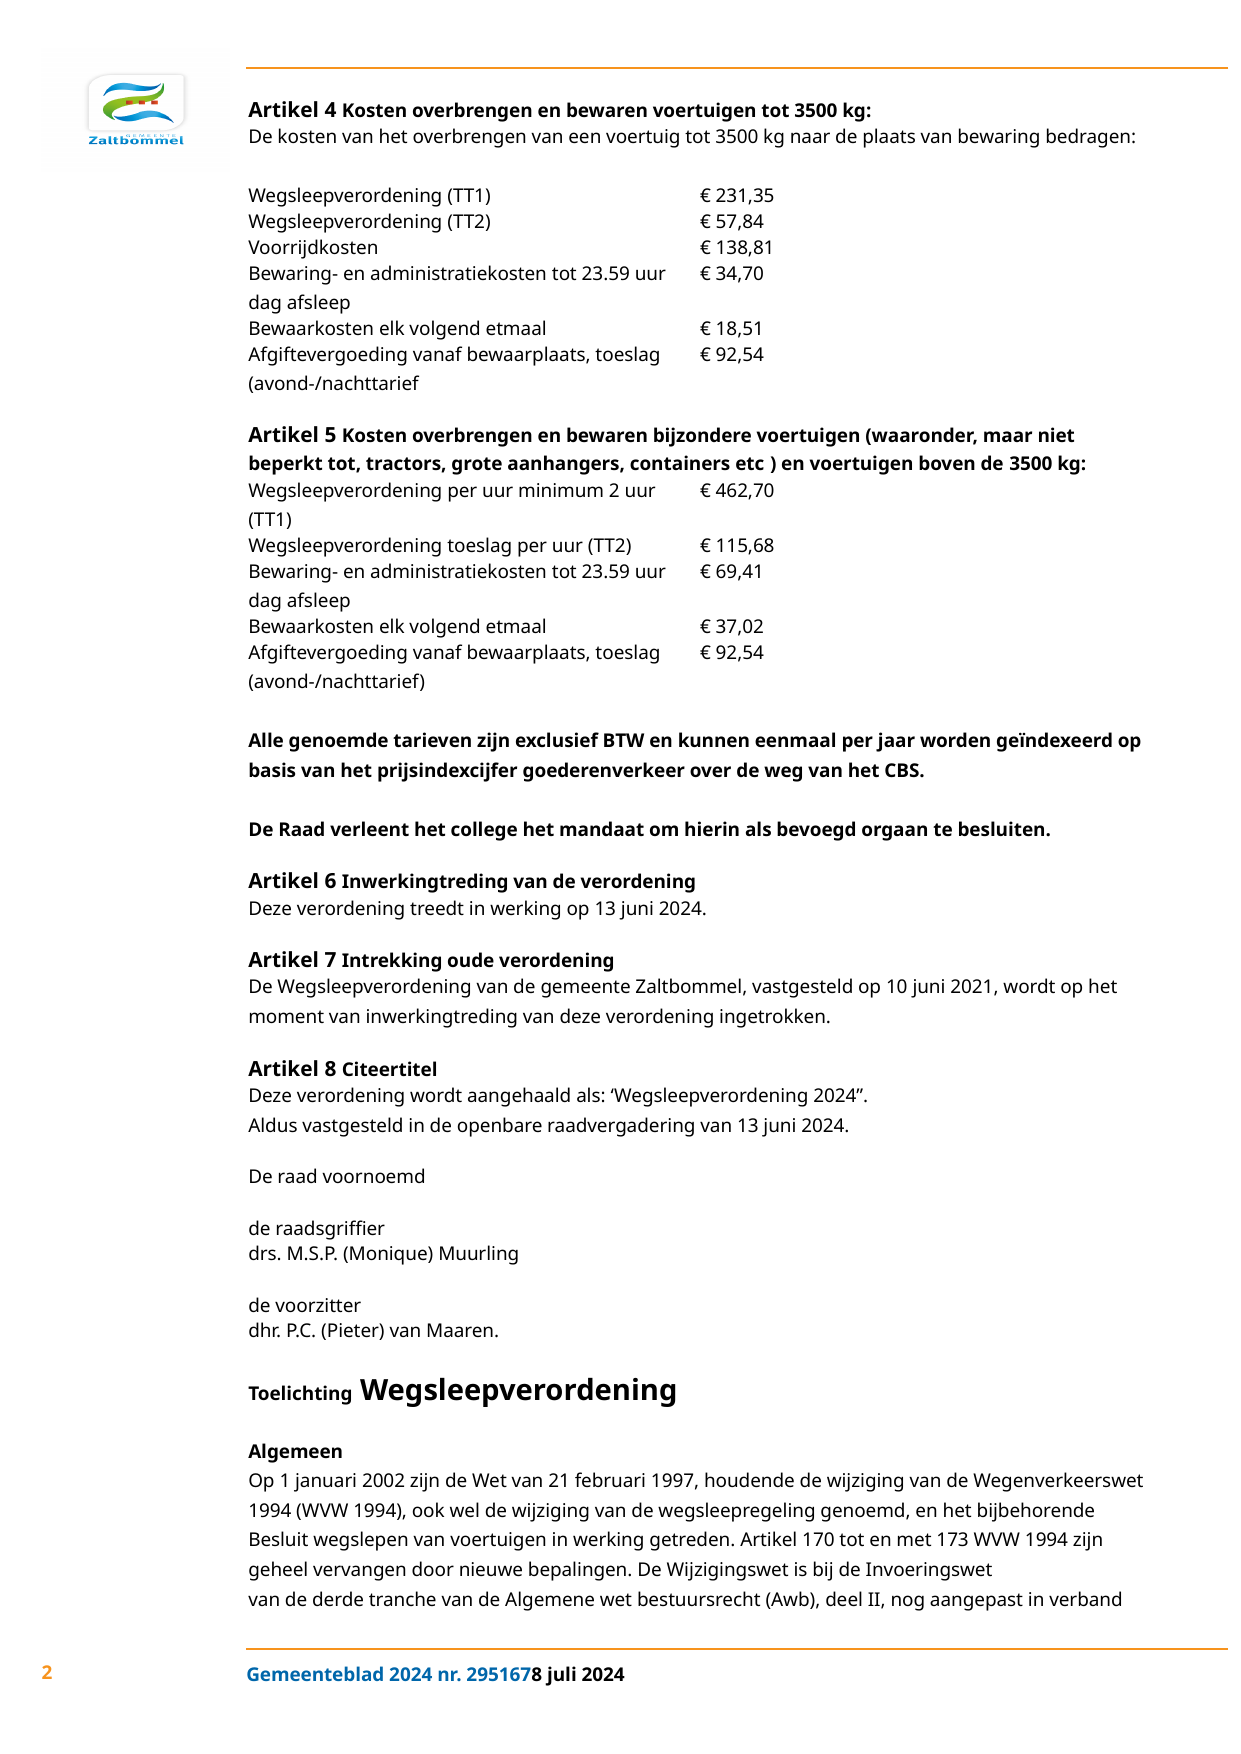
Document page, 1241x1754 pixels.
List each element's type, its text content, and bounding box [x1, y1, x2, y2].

text De Raad verleent het college het mandaat om hierin als bevoegd orgaan te besluiten. [248, 816, 1152, 842]
table_cell € 34,70 [700, 260, 1152, 315]
text de voorzitter [248, 1292, 1152, 1318]
text Toelichting Wegsleepverordening [248, 1369, 1152, 1409]
table_cell € 115,68 [700, 533, 1152, 558]
text Algemeen [248, 1438, 1152, 1464]
text dhr. P.C. (Pieter) van Maaren. [248, 1318, 1152, 1343]
text van de derde tranche van de Algemene wet bestuursrecht (Awb), deel II, nog aangepast in verband [248, 1586, 1152, 1612]
table_cell € 18,51 [700, 315, 1152, 341]
table_cell € 69,41 [700, 558, 1152, 613]
text Artikel 6 Inwerkingtreding van de verordening [248, 866, 1152, 895]
picture [41, 47, 231, 172]
table_cell Voorrijdkosten [248, 234, 700, 260]
text Deze verordening treedt in werking op 13 juni 2024. [248, 895, 1152, 921]
table_cell € 92,54 [700, 639, 1152, 694]
table_cell € 138,81 [700, 234, 1152, 260]
table_cell Bewaarkosten elk volgend etmaal [248, 315, 700, 341]
table_cell Bewaring- en administratiekosten tot 23.59 uur dag afsleep [248, 260, 700, 315]
text Artikel 5 Kosten overbrengen en bewaren bijzondere voertuigen (waaronder, maar niet beperkt tot, tractors, grote aanhangers, containers etc ) en voertuigen boven de 3500 kg: [248, 420, 1152, 477]
table_header Wegsleepverordening per uur minimum 2 uur (TT1) [248, 477, 700, 532]
text Alle genoemde tarieven zijn exclusief BTW en kunnen eenmaal per jaar worden geïndexeerd op basis van het prijsindexcijfer goederenverkeer over de weg van het CBS. [248, 727, 1152, 783]
text Artikel 8 Citeertitel [248, 1054, 1152, 1082]
text De Wegsleepverordening van de gemeente Zaltbommel, vastgesteld op 10 juni 2021, wordt op het moment van inwerkingtreding van deze verordening ingetrokken. [248, 974, 1152, 1029]
table_cell Bewaarkosten elk volgend etmaal [248, 614, 700, 639]
table_cell Bewaring- en administratiekosten tot 23.59 uur dag afsleep [248, 558, 700, 613]
text Aldus vastgesteld in de openbare raadvergadering van 13 juni 2024. [248, 1112, 1152, 1137]
table_cell Wegsleepverordening toeslag per uur (TT2) [248, 533, 700, 558]
table_cell € 57,84 [700, 208, 1152, 234]
table_header Wegsleepverordening (TT1) [248, 183, 700, 208]
text De raad voornoemd [248, 1163, 1152, 1189]
text Artikel 4 Kosten overbrengen en bewaren voertuigen tot 3500 kg: [248, 95, 1152, 123]
table_cell Wegsleepverordening (TT2) [248, 208, 700, 234]
text Op 1 januari 2002 zijn de Wet van 21 februari 1997, houdende de wijziging van de Wegenverkeerswet 1994 (WVW 1994), ook wel de wijziging van de wegsleepregeling genoemd, en het bijbehorende Besluit wegslepen van voertuigen in werking getreden. Artikel 170 tot en met 173 WVW 1994 zijn geheel vervangen door nieuwe bepalingen. De Wijzigingswet is bij de Invoeringswet [248, 1467, 1152, 1582]
text De kosten van het overbrengen van een voertuig tot 3500 kg naar de plaats van bewaring bedragen: [248, 123, 1152, 149]
text de raadsgriffier [248, 1215, 1152, 1240]
table_cell € 37,02 [700, 614, 1152, 639]
table_cell Afgiftevergoeding vanaf bewaarplaats, toeslag (avond-/nachttarief [248, 341, 700, 396]
text Deze verordening wordt aangehaald als: ‘Wegsleepverordening 2024”. [248, 1082, 1152, 1108]
table_header € 231,35 [700, 183, 1152, 208]
table_header € 462,70 [700, 477, 1152, 532]
table_cell € 92,54 [700, 341, 1152, 396]
table_cell Afgiftevergoeding vanaf bewaarplaats, toeslag (avond-/nachttarief) [248, 639, 700, 694]
text drs. M.S.P. (Monique) Muurling [248, 1240, 1152, 1266]
text Artikel 7 Intrekking oude verordening [248, 945, 1152, 974]
